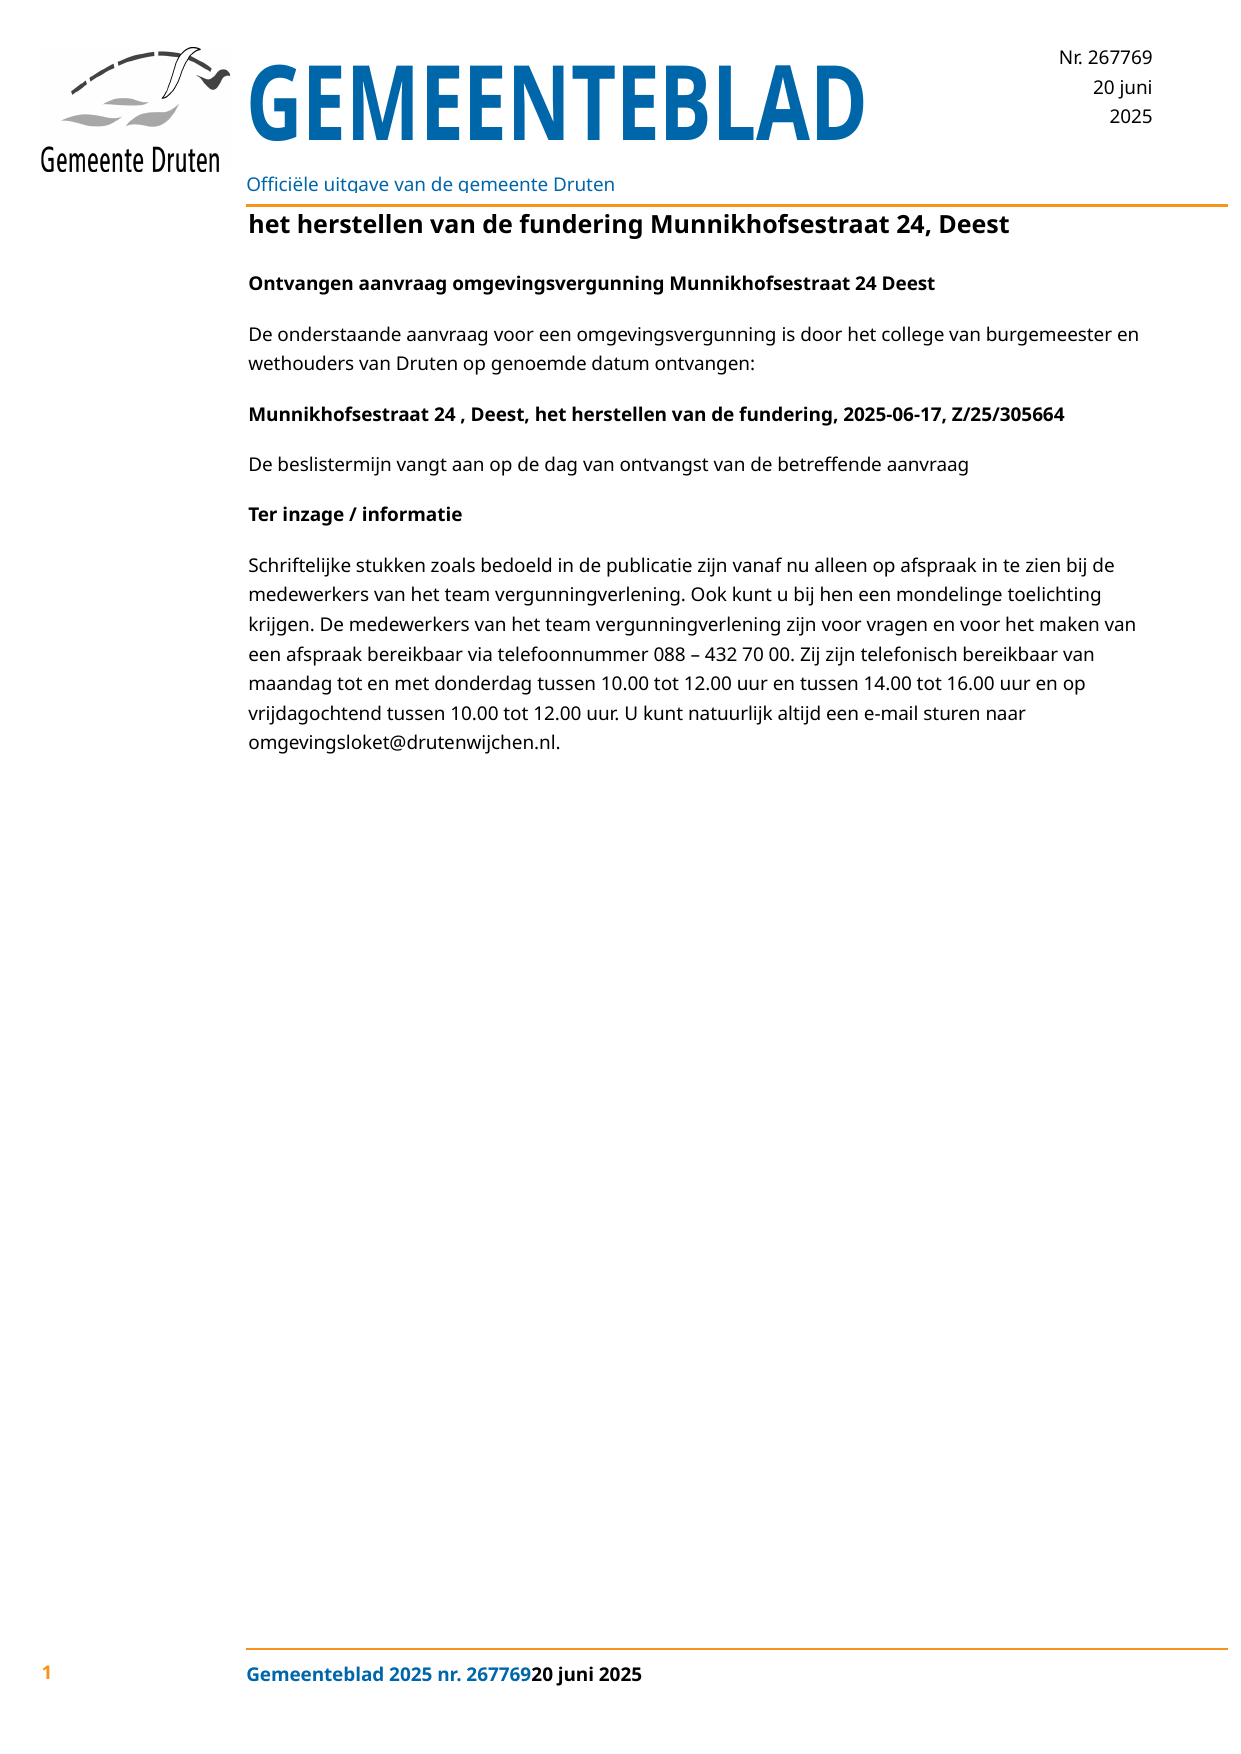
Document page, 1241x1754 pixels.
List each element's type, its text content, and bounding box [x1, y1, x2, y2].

text De beslistermijn vangt aan op de dag van ontvangst van de betreffende aanvraag [248, 451, 1152, 477]
text Ontvangen aanvraag omgevingsvergunning Munnikhofsestraat 24 Deest [248, 270, 1152, 296]
picture [41, 47, 231, 172]
text Ter inzage / informatie [248, 502, 1152, 527]
text Schriftelijke stukken zoals bedoeld in de publicatie zijn vanaf nu alleen op afspraak in te zien bij de medewerkers van het team vergunningverlening. Ook kunt u bij hen een mondelinge toelichting krijgen. De medewerkers van het team vergunningverlening zijn voor vragen en voor het maken van een afspraak bereikbaar via telefoonnummer 088 – 432 70 00. Zij zijn telefonisch bereikbaar van maandag tot en met donderdag tussen 10.00 tot 12.00 uur en tussen 14.00 tot 16.00 uur en op vrijdagochtend tussen 10.00 tot 12.00 uur. U kunt natuurlijk altijd een e-mail sturen naar omgevingsloket@drutenwijchen.nl. [248, 552, 1152, 755]
text Munnikhofsestraat 24 , Deest, het herstellen van de fundering, 2025-06-17, Z/25/305664 [248, 401, 1152, 426]
text het herstellen van de fundering Munnikhofsestraat 24, Deest [248, 207, 1152, 241]
text De onderstaande aanvraag voor een omgevingsvergunning is door het college van burgemeester en wethouders van Druten op genoemde datum ontvangen: [248, 321, 1152, 376]
